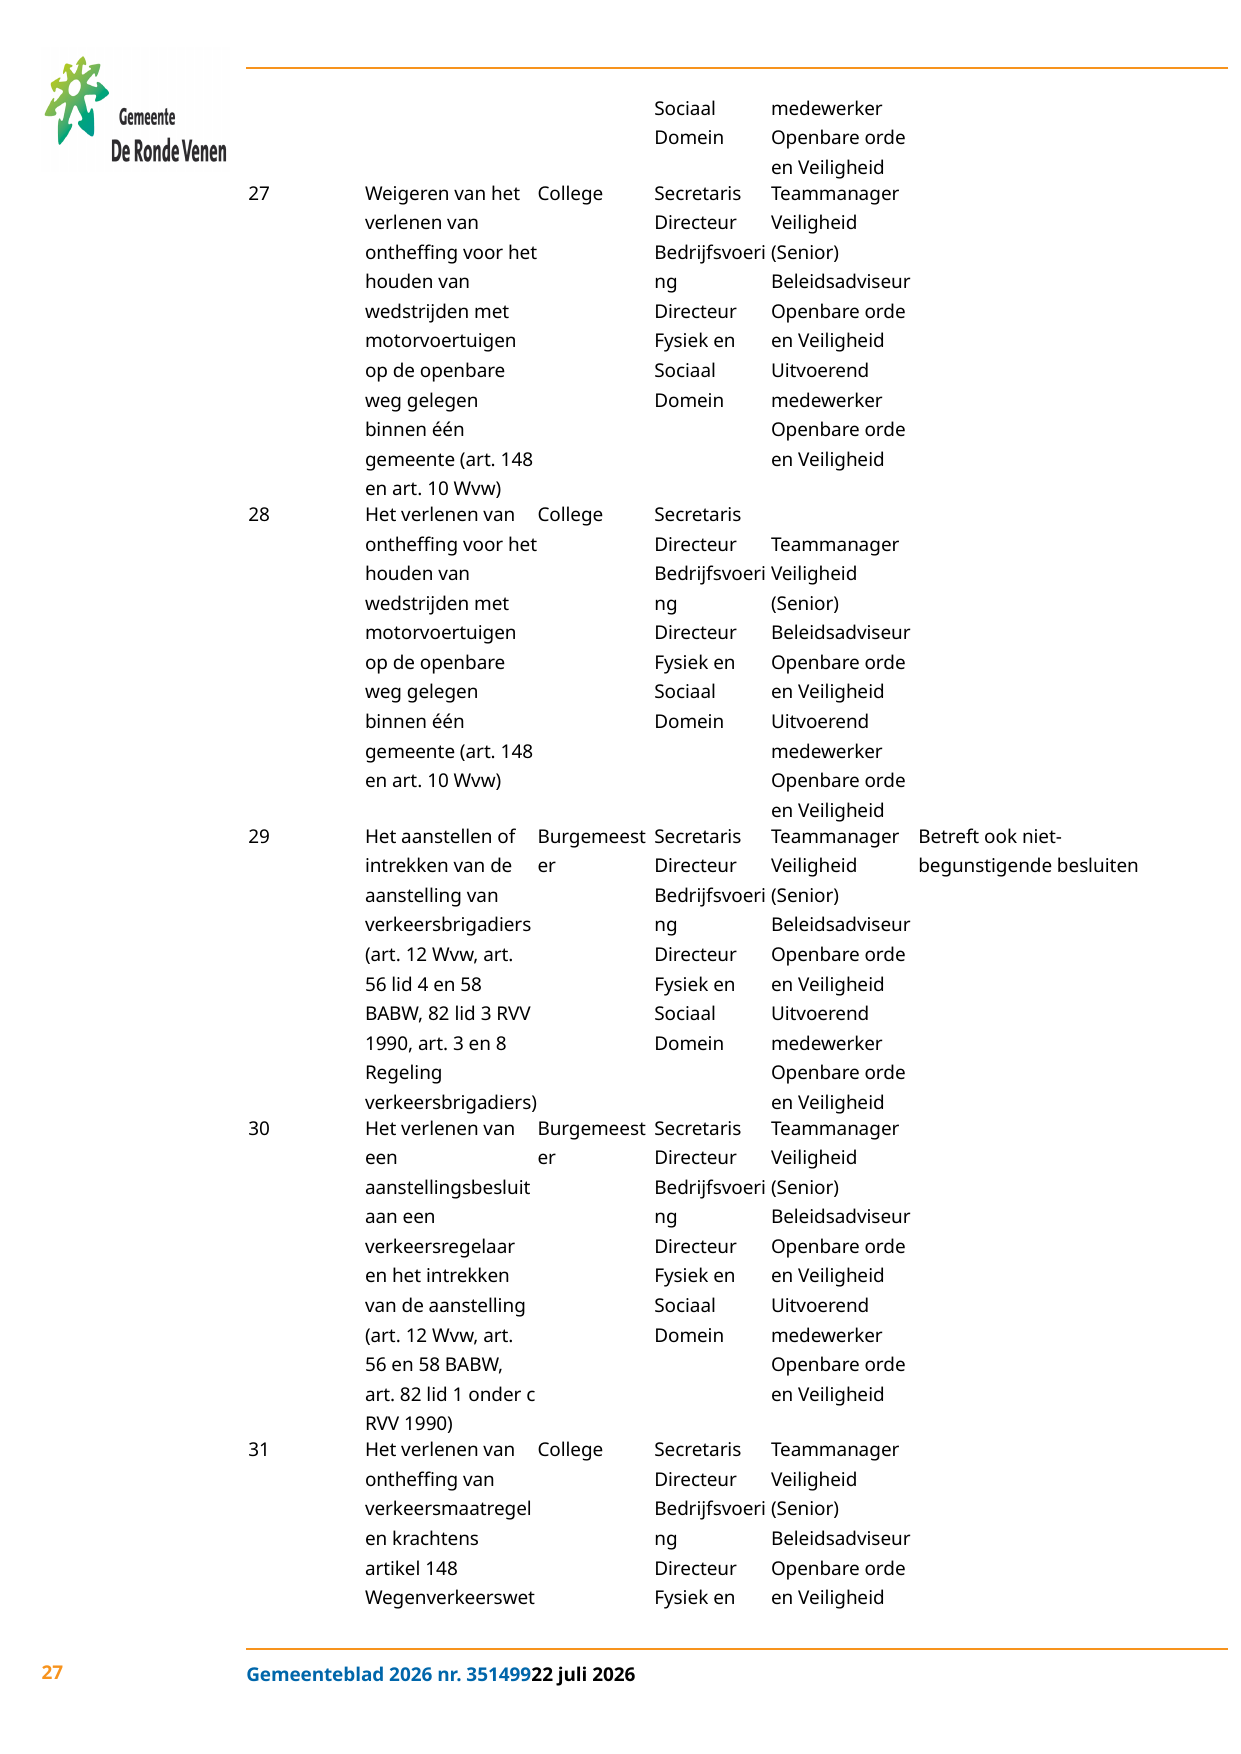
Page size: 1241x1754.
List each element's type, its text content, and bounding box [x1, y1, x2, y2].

table_cell 31 [248, 1436, 365, 1610]
table_cell 30 [248, 1115, 365, 1436]
table_cell 27 [248, 180, 365, 501]
table_cell Teammanager Veiligheid (Senior) Beleidsadviseur Openbare orde en Veiligheid Uitvoerend medewerker Openbare orde en Veiligheid [771, 501, 918, 823]
table_cell Het verlenen van ontheffing van verkeersmaatregelen krachtens artikel 148 Wegenverkeerswet [365, 1436, 537, 1610]
table_cell [918, 180, 1152, 501]
table_cell Teammanager Veiligheid (Senior) Beleidsadviseur Openbare orde en Veiligheid [771, 1436, 918, 1610]
table_cell Sociaal Domein [654, 95, 771, 180]
table_cell Teammanager Veiligheid (Senior) Beleidsadviseur Openbare orde en Veiligheid Uitvoerend medewerker Openbare orde en Veiligheid [771, 180, 918, 501]
table_cell Secretaris Directeur Bedrijfsvoering Directeur Fysiek en Sociaal Domein [654, 1115, 771, 1436]
table_cell Het verlenen van ontheffing voor het houden van wedstrijden met motorvoertuigen op de openbare weg gelegen binnen één gemeente (art. 148 en art. 10 Wvw) [365, 501, 537, 823]
table_cell [537, 95, 654, 180]
table_cell College [537, 180, 654, 501]
table_cell [918, 1115, 1152, 1436]
table_cell Betreft ook niet-begunstigende besluiten [918, 823, 1152, 1115]
table_cell Het aanstellen of intrekken van de aanstelling van verkeersbrigadiers (art. 12 Wvw, art. 56 lid 4 en 58 BABW, 82 lid 3 RVV 1990, art. 3 en 8 Regeling verkeersbrigadiers) [365, 823, 537, 1115]
table_cell Burgemeester [537, 1115, 654, 1436]
table_cell College [537, 501, 654, 823]
table_cell [365, 95, 537, 180]
table_cell Secretaris Directeur Bedrijfsvoering Directeur Fysiek en Sociaal Domein [654, 180, 771, 501]
table_cell College [537, 1436, 654, 1610]
table_cell Secretaris Directeur Bedrijfsvoering Directeur Fysiek en Sociaal Domein [654, 501, 771, 823]
table_cell Teammanager Veiligheid (Senior) Beleidsadviseur Openbare orde en Veiligheid Uitvoerend medewerker Openbare orde en Veiligheid [771, 1115, 918, 1436]
table_cell Secretaris Directeur Bedrijfsvoering Directeur Fysiek en Sociaal Domein [654, 823, 771, 1115]
table_cell Het verlenen van een aanstellingsbesluit aan een verkeersregelaar en het intrekken van de aanstelling (art. 12 Wvw, art. 56 en 58 BABW, art. 82 lid 1 onder c RVV 1990) [365, 1115, 537, 1436]
table_cell [918, 95, 1152, 180]
table_cell 29 [248, 823, 365, 1115]
table_cell [918, 501, 1152, 823]
table_cell Weigeren van het verlenen van ontheffing voor het houden van wedstrijden met motorvoertuigen op de openbare weg gelegen binnen één gemeente (art. 148 en art. 10 Wvw) [365, 180, 537, 501]
table_cell medewerker Openbare orde en Veiligheid [771, 95, 918, 180]
picture [41, 47, 231, 172]
table_cell Teammanager Veiligheid (Senior) Beleidsadviseur Openbare orde en Veiligheid Uitvoerend medewerker Openbare orde en Veiligheid [771, 823, 918, 1115]
table_cell 28 [248, 501, 365, 823]
table_cell Burgemeester [537, 823, 654, 1115]
table_cell [248, 95, 365, 180]
table_cell [918, 1436, 1152, 1610]
table_cell Secretaris Directeur Bedrijfsvoering Directeur Fysiek en [654, 1436, 771, 1610]
